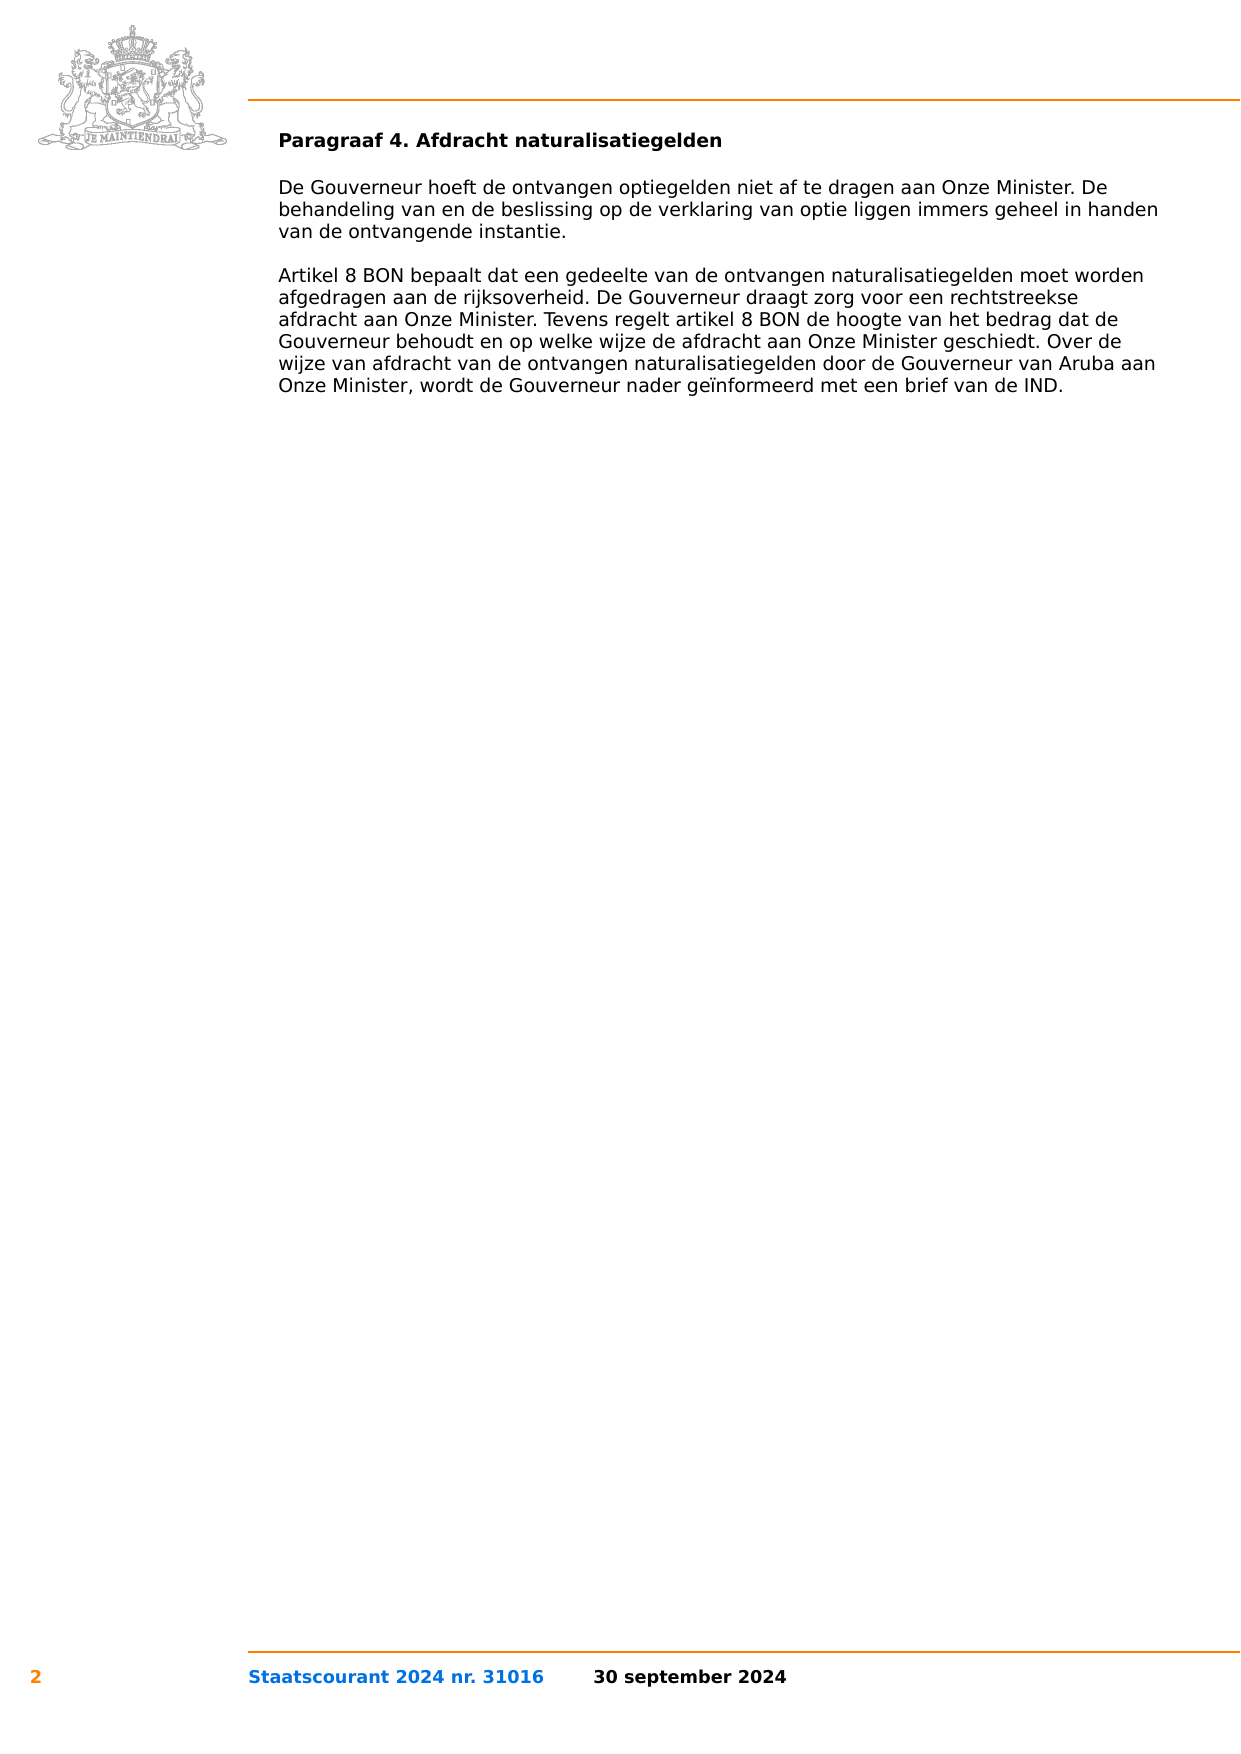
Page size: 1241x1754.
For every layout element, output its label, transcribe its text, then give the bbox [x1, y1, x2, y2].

subtitle Paragraaf 4. Afdracht naturalisatiegelden [278, 130, 1163, 152]
text De Gouverneur hoeft de ontvangen optiegelden niet af te dragen aan Onze Minister. De behandeling van en de beslissing op de verklaring van optie liggen immers geheel in handen van de ontvangende instantie. [278, 177, 1163, 243]
text Artikel 8 BON bepaalt dat een gedeelte van de ontvangen naturalisatiegelden moet worden afgedragen aan de rijksoverheid. De Gouverneur draagt zorg voor een rechtstreekse afdracht aan Onze Minister. Tevens regelt artikel 8 BON de hoogte van het bedrag dat de Gouverneur behoudt en op welke wijze de afdracht aan Onze Minister geschiedt. Over de wijze van afdracht van de ontvangen naturalisatiegelden door de Gouverneur van Aruba aan Onze Minister, wordt de Gouverneur nader geïnformeerd met een brief van de IND. [278, 265, 1163, 397]
picture [38, 25, 227, 150]
